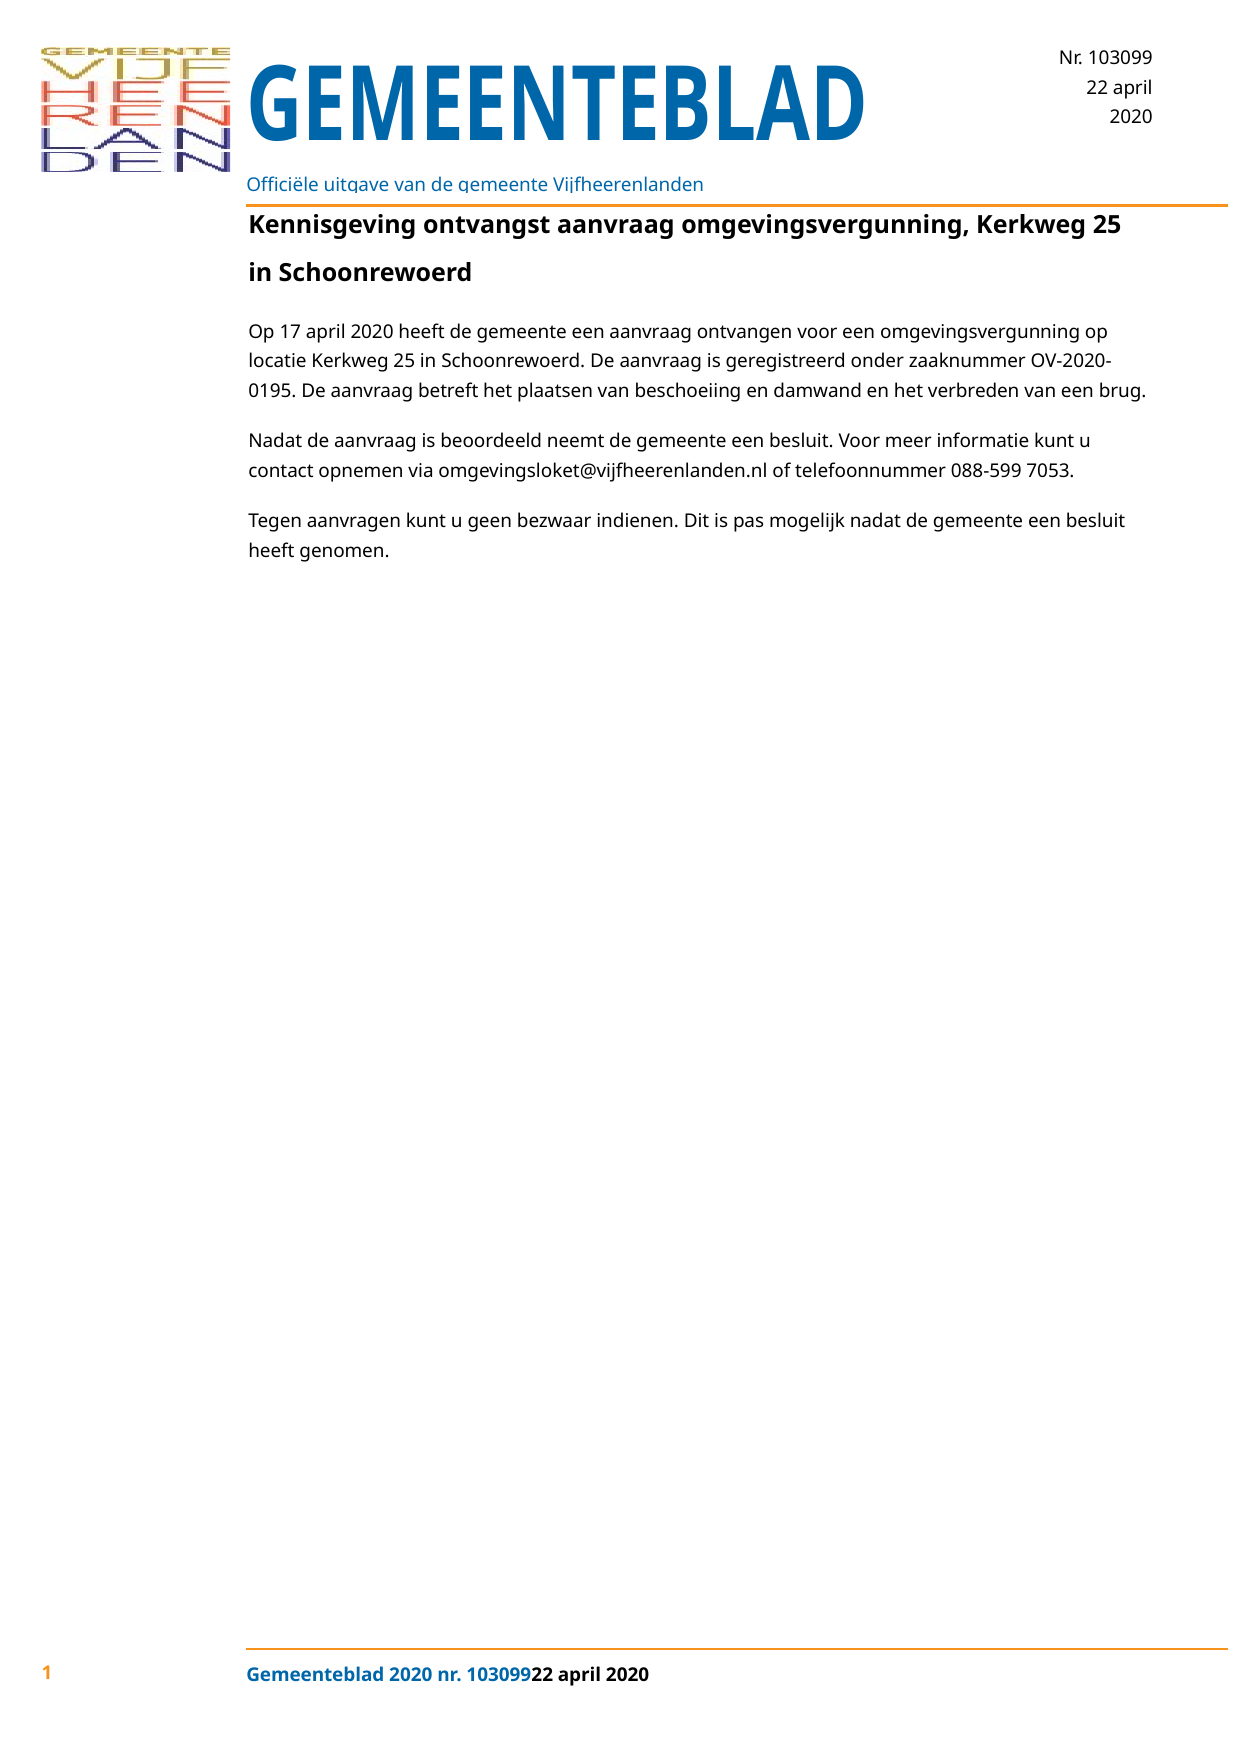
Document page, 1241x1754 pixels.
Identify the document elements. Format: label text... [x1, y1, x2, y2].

text Tegen aanvragen kunt u geen bezwaar indienen. Dit is pas mogelijk nadat de gemeente een besluit heeft genomen. [248, 507, 1152, 563]
text Op 17 april 2020 heeft de gemeente een aanvraag ontvangen voor een omgevingsvergunning op locatie Kerkweg 25 in Schoonrewoerd. De aanvraag is geregistreerd onder zaaknummer OV-2020-0195. De aanvraag betreft het plaatsen van beschoeiing en damwand en het verbreden van een brug. [248, 318, 1152, 403]
text Nadat de aanvraag is beoordeeld neemt de gemeente een besluit. Voor meer informatie kunt u contact opnemen via omgevingsloket@vijfheerenlanden.nl of telefoonnummer 088-599 7053. [248, 427, 1152, 483]
text Kennisgeving ontvangst aanvraag omgevingsvergunning, Kerkweg 25 in Schoonrewoerd [248, 207, 1152, 288]
picture [41, 47, 231, 172]
